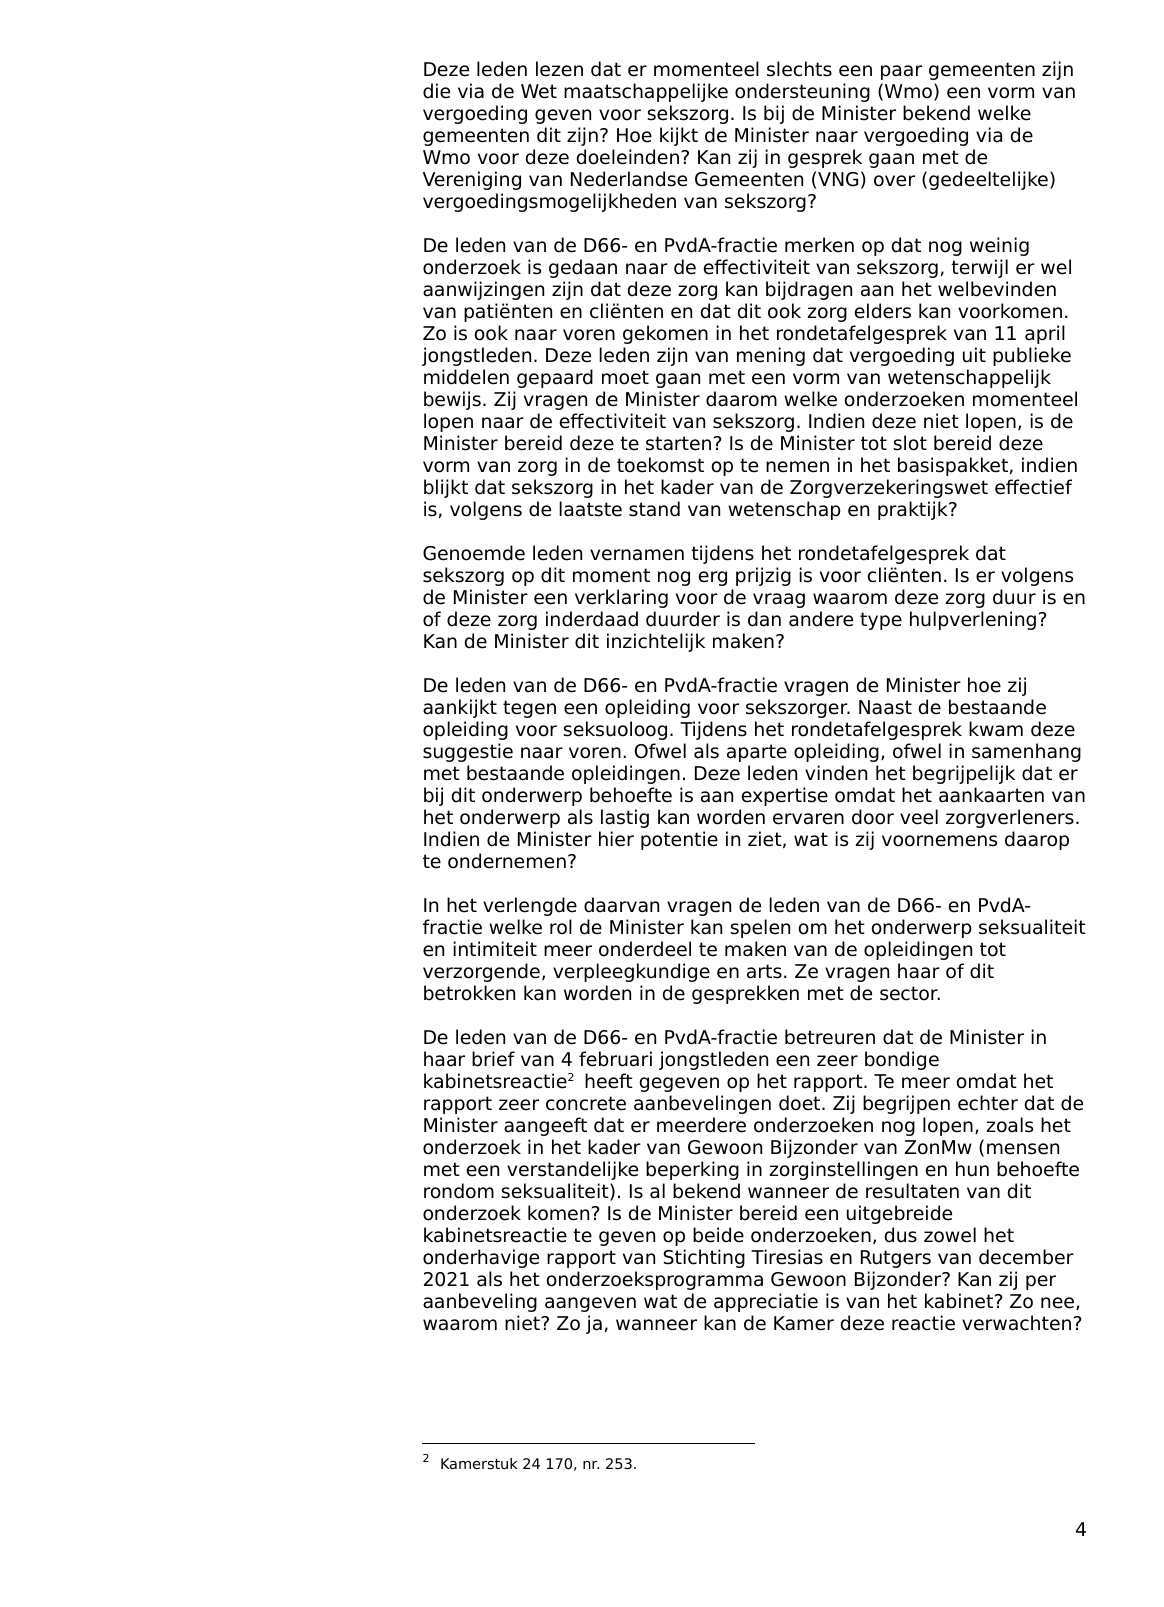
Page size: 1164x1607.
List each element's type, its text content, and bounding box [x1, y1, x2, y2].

text Kamerstuk 24 170, nr. 253. [422, 1452, 1087, 1474]
text Deze leden lezen dat er momenteel slechts een paar gemeenten zijn die via de Wet maatschappelijke ondersteuning (Wmo) een vorm van vergoeding geven voor sekszorg. Is bij de Minister bekend welke gemeenten dit zijn? Hoe kijkt de Minister naar vergoeding via de Wmo voor deze doeleinden? Kan zij in gesprek gaan met de Vereniging van Nederlandse Gemeenten (VNG) over (gedeeltelijke) vergoedingsmogelijkheden van sekszorg? [422, 59, 1087, 213]
text De leden van de D66- en PvdA-fractie betreuren dat de Minister in haar brief van 4 februari jongstleden een zeer bondige kabinetsreactie heeft gegeven op het rapport. Te meer omdat het rapport zeer concrete aanbevelingen doet. Zij begrijpen echter dat de Minister aangeeft dat er meerdere onderzoeken nog lopen, zoals het onderzoek in het kader van Gewoon Bijzonder van ZonMw (mensen met een verstandelijke beperking in zorginstellingen en hun behoefte rondom seksualiteit). Is al bekend wanneer de resultaten van dit onderzoek komen? Is de Minister bereid een uitgebreide kabinetsreactie te geven op beide onderzoeken, dus zowel het onderhavige rapport van Stichting Tiresias en Rutgers van december 2021 als het onderzoeksprogramma Gewoon Bijzonder? Kan zij per aanbeveling aangeven wat de appreciatie is van het kabinet? Zo nee, waarom niet? Zo ja, wanneer kan de Kamer deze reactie verwachten? [422, 1027, 1087, 1335]
text De leden van de D66- en PvdA-fractie merken op dat nog weinig onderzoek is gedaan naar de effectiviteit van sekszorg, terwijl er wel aanwijzingen zijn dat deze zorg kan bijdragen aan het welbevinden van patiënten en cliënten en dat dit ook zorg elders kan voorkomen. Zo is ook naar voren gekomen in het rondetafelgesprek van 11 april jongstleden. Deze leden zijn van mening dat vergoeding uit publieke middelen gepaard moet gaan met een vorm van wetenschappelijk bewijs. Zij vragen de Minister daarom welke onderzoeken momenteel lopen naar de effectiviteit van sekszorg. Indien deze niet lopen, is de Minister bereid deze te starten? Is de Minister tot slot bereid deze vorm van zorg in de toekomst op te nemen in het basispakket, indien blijkt dat sekszorg in het kader van de Zorgverzekeringswet effectief is, volgens de laatste stand van wetenschap en praktijk? [422, 235, 1087, 521]
text Genoemde leden vernamen tijdens het rondetafelgesprek dat sekszorg op dit moment nog erg prijzig is voor cliënten. Is er volgens de Minister een verklaring voor de vraag waarom deze zorg duur is en of deze zorg inderdaad duurder is dan andere type hulpverlening? Kan de Minister dit inzichtelijk maken? [422, 543, 1087, 653]
text In het verlengde daarvan vragen de leden van de D66- en PvdA-fractie welke rol de Minister kan spelen om het onderwerp seksualiteit en intimiteit meer onderdeel te maken van de opleidingen tot verzorgende, verpleegkundige en arts. Ze vragen haar of dit betrokken kan worden in de gesprekken met de sector. [422, 895, 1087, 1005]
text De leden van de D66- en PvdA-fractie vragen de Minister hoe zij aankijkt tegen een opleiding voor sekszorger. Naast de bestaande opleiding voor seksuoloog. Tijdens het rondetafelgesprek kwam deze suggestie naar voren. Ofwel als aparte opleiding, ofwel in samenhang met bestaande opleidingen. Deze leden vinden het begrijpelijk dat er bij dit onderwerp behoefte is aan expertise omdat het aankaarten van het onderwerp als lastig kan worden ervaren door veel zorgverleners. Indien de Minister hier potentie in ziet, wat is zij voornemens daarop te ondernemen? [422, 675, 1087, 873]
